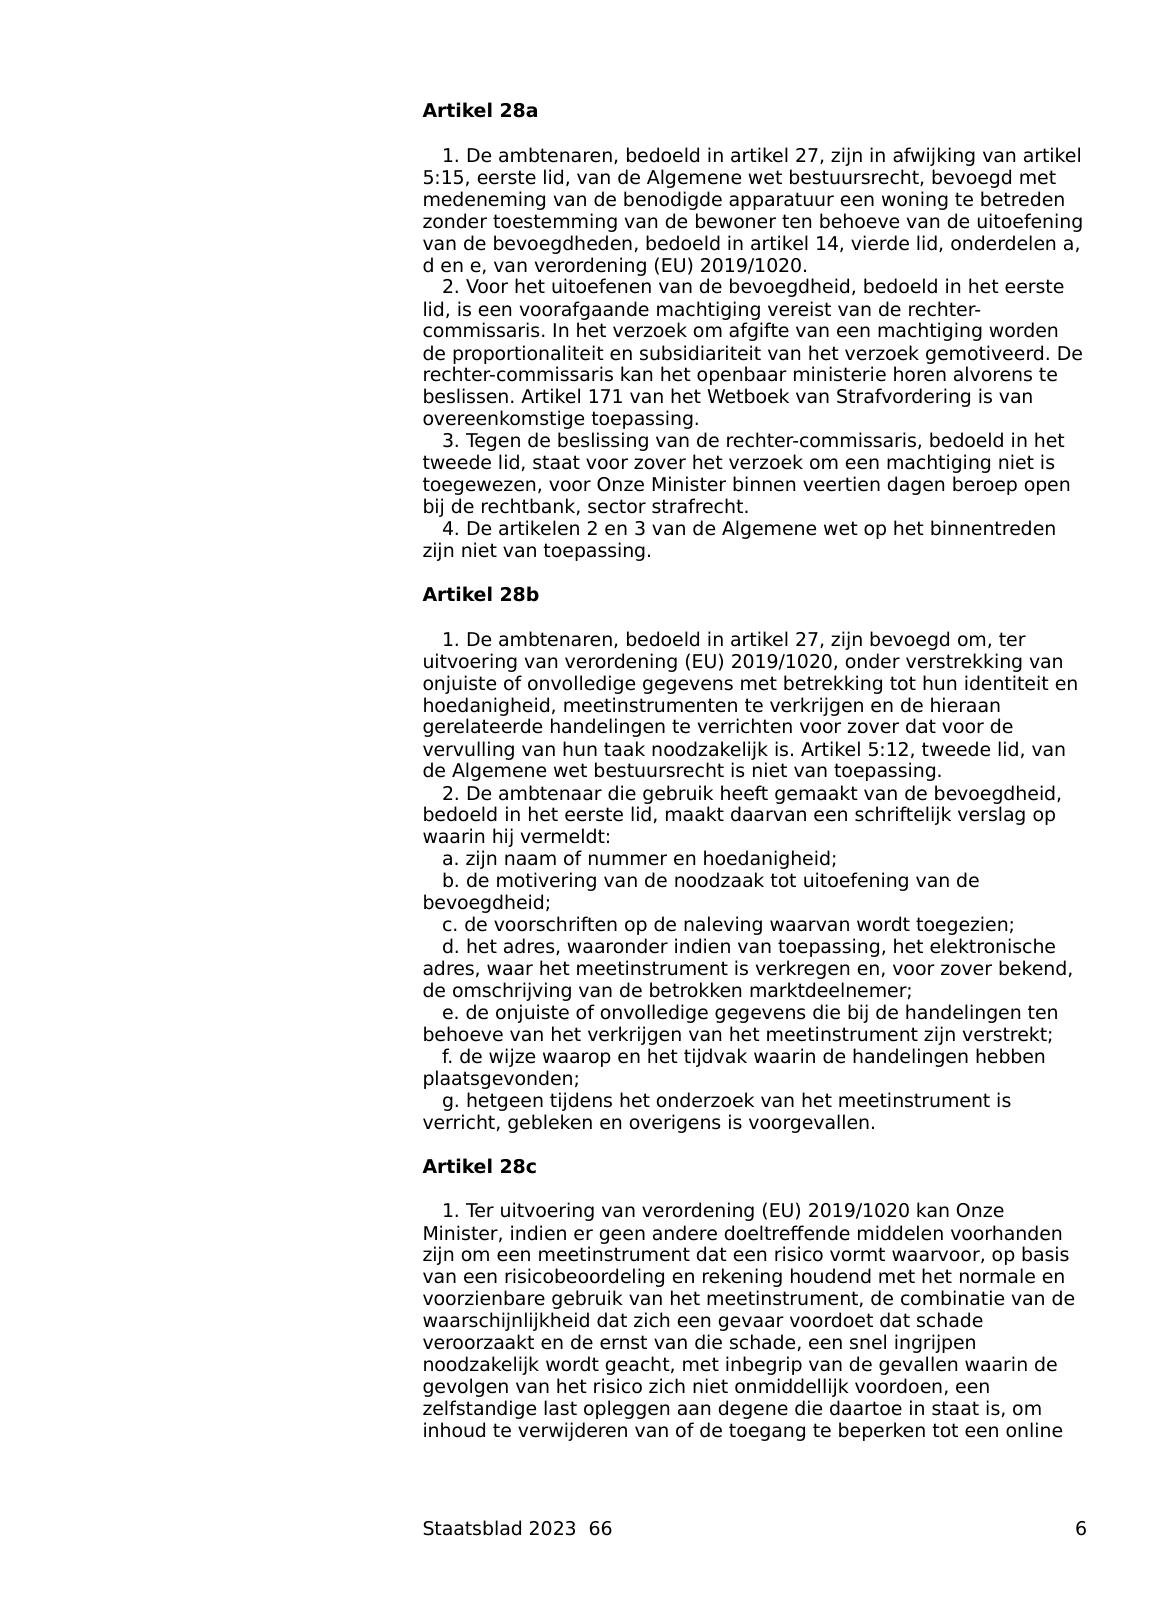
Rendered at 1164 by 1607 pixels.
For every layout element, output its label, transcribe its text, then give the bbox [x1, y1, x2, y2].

text g. hetgeen tijdens het onderzoek van het meetinstrument is verricht, gebleken en overigens is voorgevallen. [422, 1090, 1087, 1134]
subtitle Artikel 28c [422, 1156, 1087, 1178]
text 2. De ambtenaar die gebruik heeft gemaakt van de bevoegdheid, bedoeld in het eerste lid, maakt daarvan een schriftelijk verslag op waarin hij vermeldt: [422, 782, 1087, 848]
text 1. Ter uitvoering van verordening (EU) 2019/1020 kan Onze Minister, indien er geen andere doeltreffende middelen voorhanden zijn om een meetinstrument dat een risico vormt waarvoor, op basis van een risicobeoordeling en rekening houdend met het normale en voorzienbare gebruik van het meetinstrument, de combinatie van de waarschijnlijkheid dat zich een gevaar voordoet dat schade veroorzaakt en de ernst van die schade, een snel ingrijpen noodzakelijk wordt geacht, met inbegrip van de gevallen waarin de gevolgen van het risico zich niet onmiddellijk voordoen, een zelfstandige last opleggen aan degene die daartoe in staat is, om inhoud te verwijderen van of de toegang te beperken tot een online [422, 1200, 1087, 1442]
text 3. Tegen de beslissing van de rechter-commissaris, bedoeld in het tweede lid, staat voor zover het verzoek om een machtiging niet is toegewezen, voor Onze Minister binnen veertien dagen beroep open bij de rechtbank, sector strafrecht. [422, 430, 1087, 518]
text 2. Voor het uitoefenen van de bevoegdheid, bedoeld in het eerste lid, is een voorafgaande machtiging vereist van de rechter-commissaris. In het verzoek om afgifte van een machtiging worden de proportionaliteit en subsidiariteit van het verzoek gemotiveerd. De rechter-commissaris kan het openbaar ministerie horen alvorens te beslissen. Artikel 171 van het Wetboek van Strafvordering is van overeenkomstige toepassing. [422, 276, 1087, 430]
subtitle Artikel 28a [422, 100, 1087, 122]
text d. het adres, waaronder indien van toepassing, het elektronische adres, waar het meetinstrument is verkregen en, voor zover bekend, de omschrijving van de betrokken marktdeelnemer; [422, 936, 1087, 1002]
text 1. De ambtenaren, bedoeld in artikel 27, zijn bevoegd om, ter uitvoering van verordening (EU) 2019/1020, onder verstrekking van onjuiste of onvolledige gegevens met betrekking tot hun identiteit en hoedanigheid, meetinstrumenten te verkrijgen en de hieraan gerelateerde handelingen te verrichten voor zover dat voor de vervulling van hun taak noodzakelijk is. Artikel 5:12, tweede lid, van de Algemene wet bestuursrecht is niet van toepassing. [422, 628, 1087, 782]
text 1. De ambtenaren, bedoeld in artikel 27, zijn in afwijking van artikel 5:15, eerste lid, van de Algemene wet bestuursrecht, bevoegd met medeneming van de benodigde apparatuur een woning te betreden zonder toestemming van de bewoner ten behoeve van de uitoefening van de bevoegdheden, bedoeld in artikel 14, vierde lid, onderdelen a, d en e, van verordening (EU) 2019/1020. [422, 144, 1087, 276]
text a. zijn naam of nummer en hoedanigheid; [422, 848, 1087, 870]
text f. de wijze waarop en het tijdvak waarin de handelingen hebben plaatsgevonden; [422, 1046, 1087, 1090]
text 4. De artikelen 2 en 3 van de Algemene wet op het binnentreden zijn niet van toepassing. [422, 518, 1087, 562]
text b. de motivering van de noodzaak tot uitoefening van de bevoegdheid; [422, 870, 1087, 914]
text c. de voorschriften op de naleving waarvan wordt toegezien; [422, 914, 1087, 936]
subtitle Artikel 28b [422, 584, 1087, 606]
text e. de onjuiste of onvolledige gegevens die bij de handelingen ten behoeve van het verkrijgen van het meetinstrument zijn verstrekt; [422, 1002, 1087, 1046]
